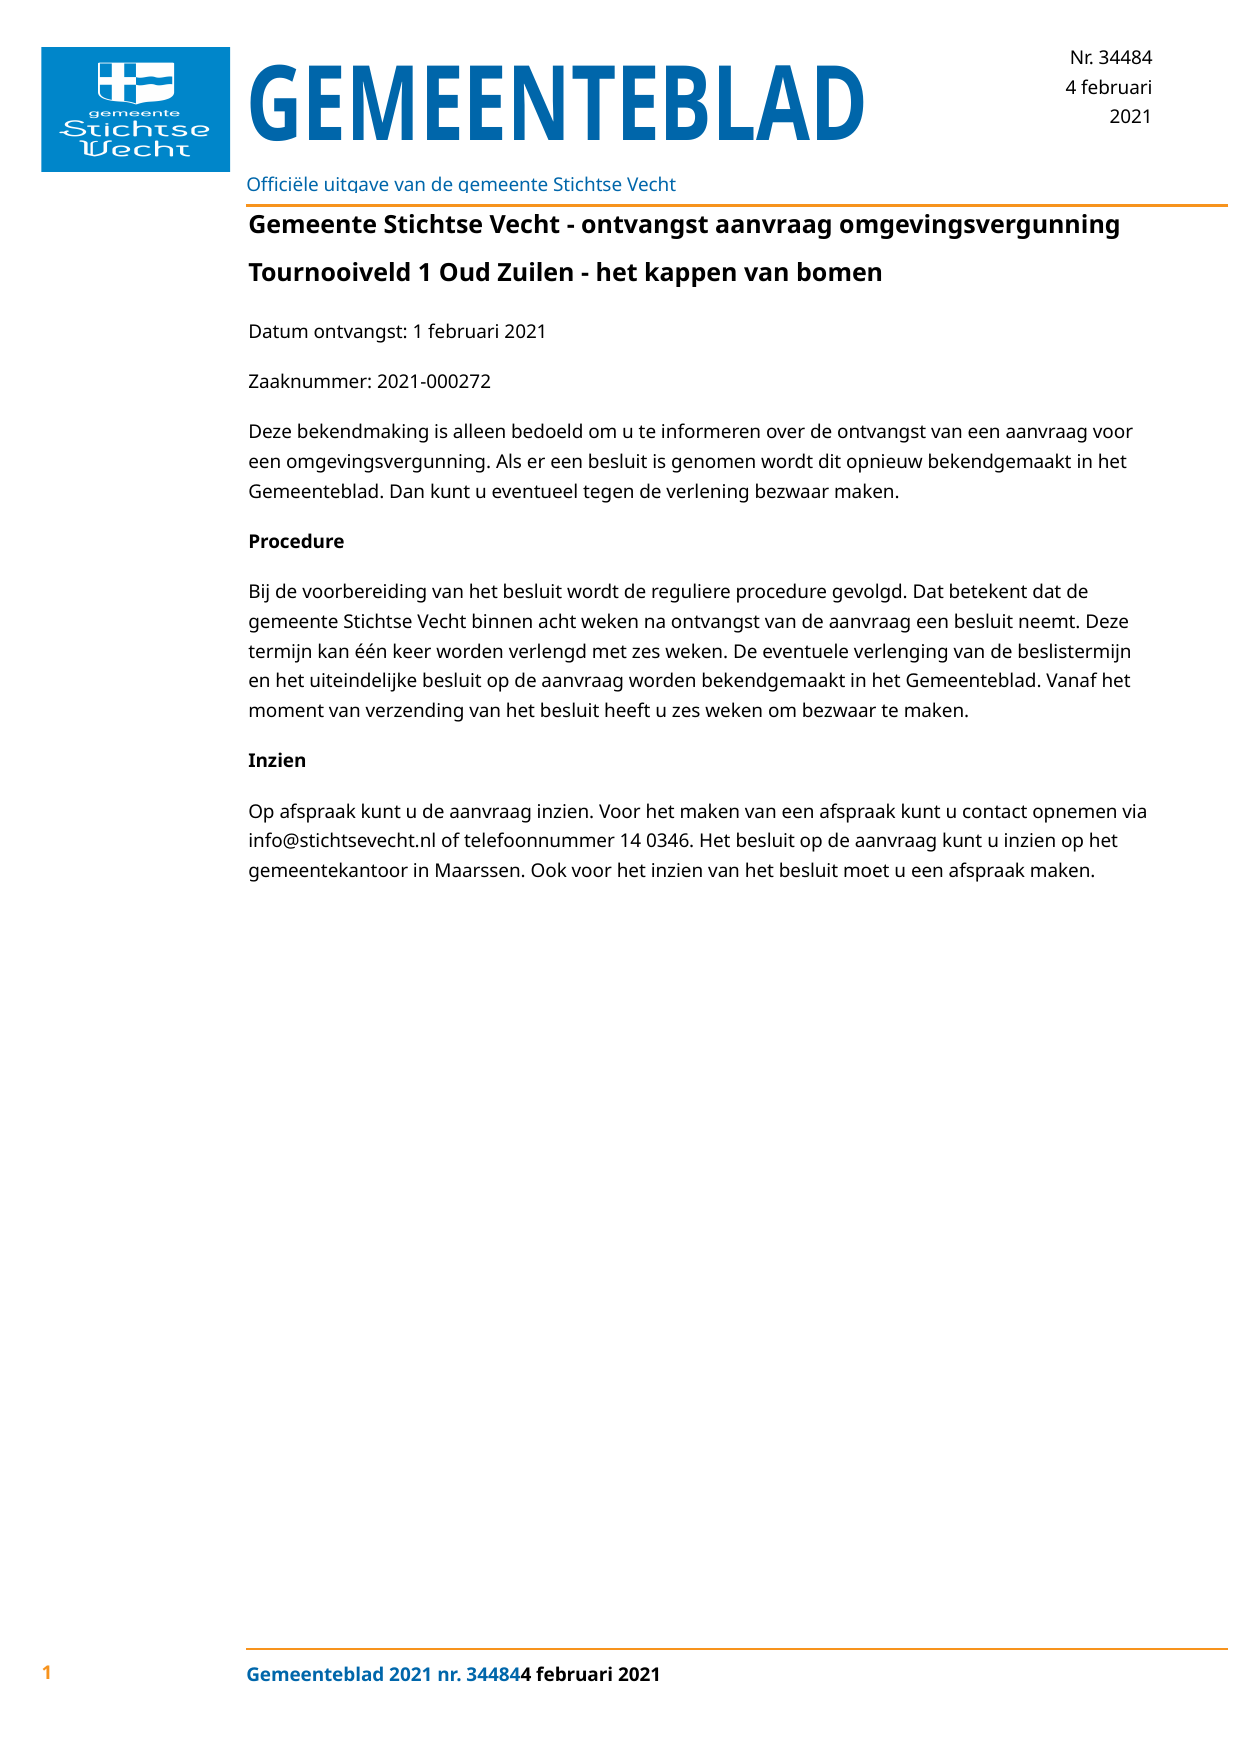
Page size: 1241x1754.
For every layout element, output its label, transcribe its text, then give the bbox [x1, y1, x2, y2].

text Op afspraak kunt u de aanvraag inzien. Voor het maken van een afspraak kunt u contact opnemen via info@stichtsevecht.nl of telefoonnummer 14 0346. Het besluit op de aanvraag kunt u inzien op het gemeentekantoor in Maarssen. Ook voor het inzien van het besluit moet u een afspraak maken. [248, 798, 1152, 883]
text Datum ontvangst: 1 februari 2021 [248, 318, 1152, 344]
picture [137, 63, 174, 103]
text Bij de voorbereiding van het besluit wordt de reguliere procedure gevolgd. Dat betekent dat de gemeente Stichtse Vecht binnen acht weken na ontvangst van de aanvraag een besluit neemt. Deze termijn kan één keer worden verlengd met zes weken. De eventuele verlenging van de beslistermijn en het uiteindelijke besluit op de aanvraag worden bekendgemaakt in het Gemeenteblad. Vanaf het moment van verzending van het besluit heeft u zes weken om bezwaar te maken. [248, 579, 1152, 723]
text Deze bekendmaking is alleen bedoeld om u te informeren over de ontvangst van een aanvraag voor een omgevingsvergunning. Als er een besluit is genomen wordt dit opnieuw bekendgemaakt in het Gemeenteblad. Dan kunt u eventueel tegen de verlening bezwaar maken. [248, 419, 1152, 504]
text Inzien [248, 747, 1152, 773]
text Zaaknummer: 2021-000272 [248, 368, 1152, 394]
text Procedure [248, 528, 1152, 554]
picture [99, 63, 135, 101]
text Gemeente Stichtse Vecht - ontvangst aanvraag omgevingsvergunning Tournooiveld 1 Oud Zuilen - het kappen van bomen [248, 207, 1152, 288]
